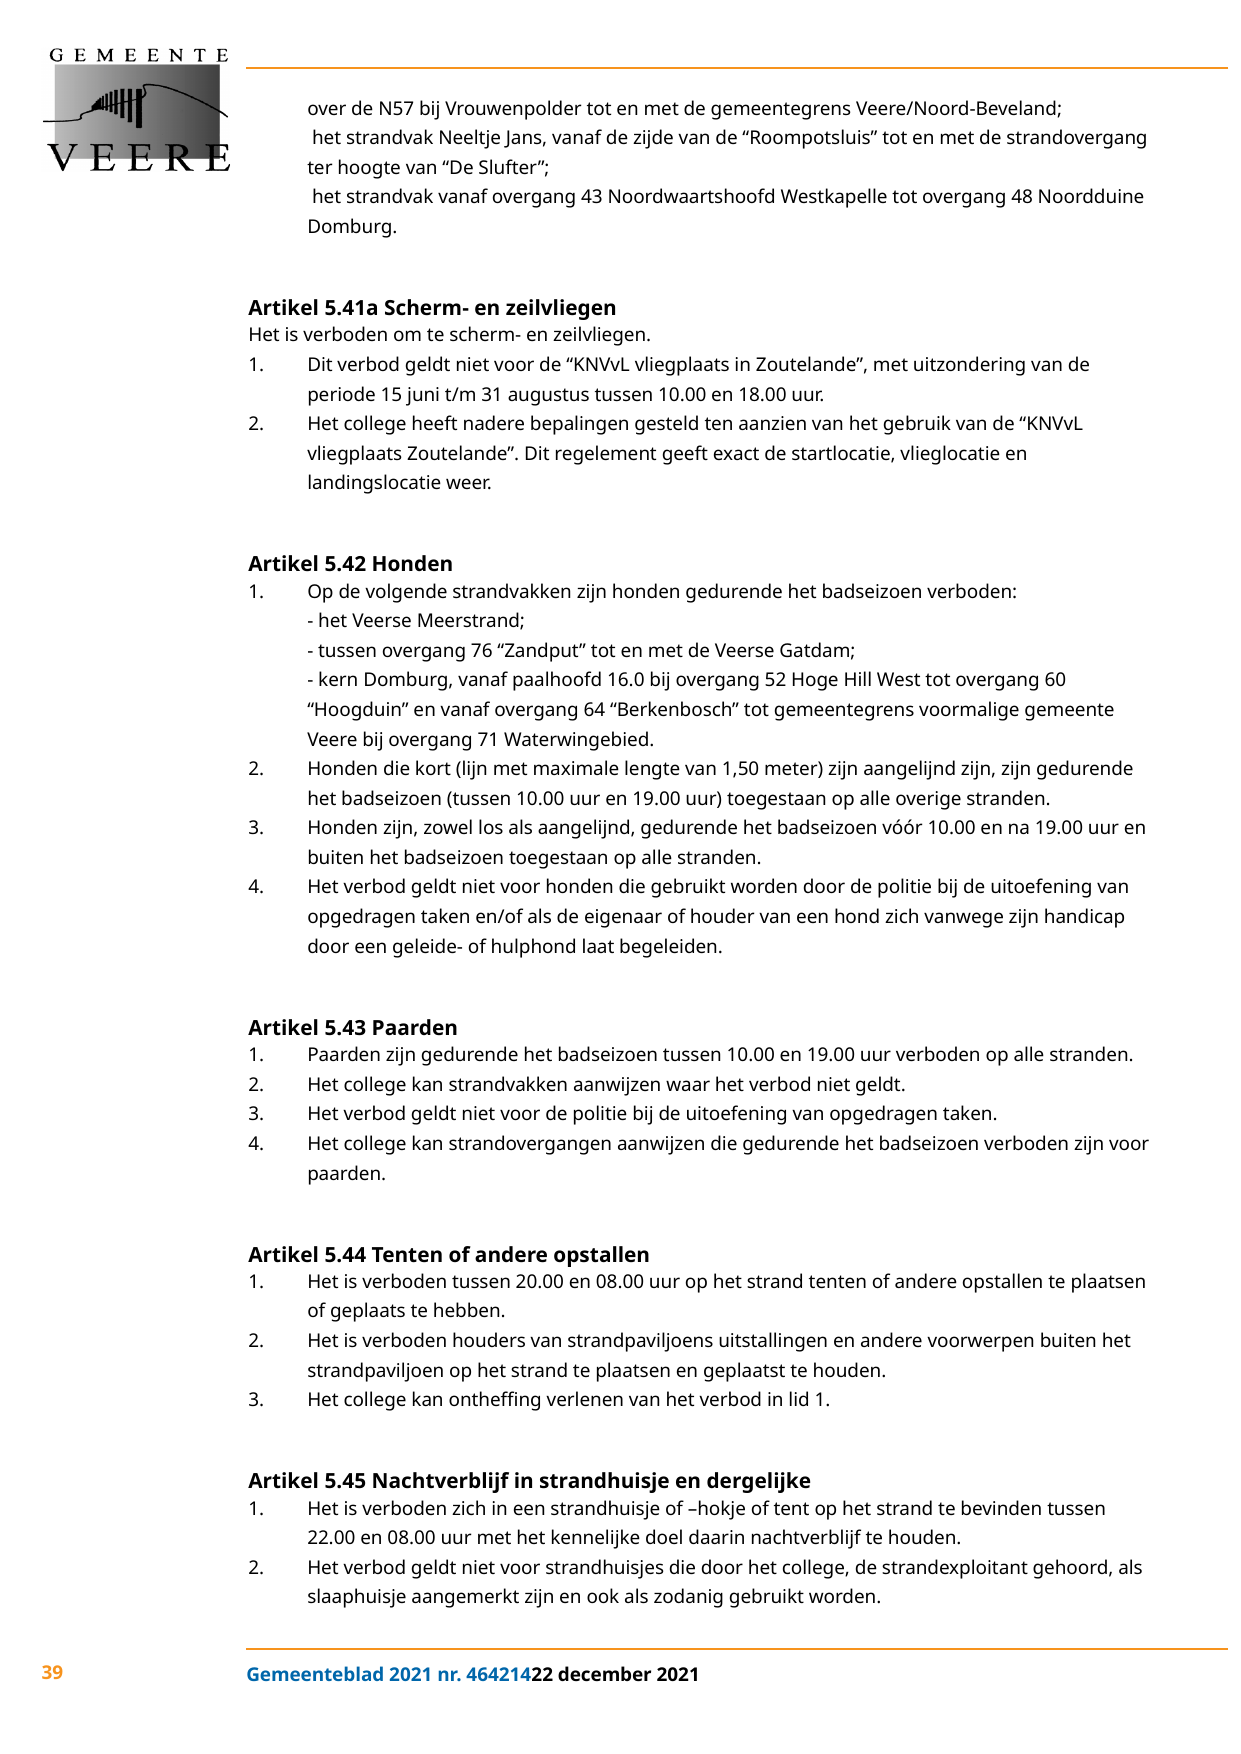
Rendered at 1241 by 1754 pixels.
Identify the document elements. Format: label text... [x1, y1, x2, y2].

text Artikel 5.42 Honden [248, 549, 1152, 578]
list Het college kan strandovergangen aanwijzen die gedurende het badseizoen verboden zijn voor paarden. [248, 1130, 1152, 1185]
text Artikel 5.45 Nachtverblijf in strandhuisje en dergelijke [248, 1466, 1152, 1495]
list Op de volgende strandvakken zijn honden gedurende het badseizoen verboden: [248, 578, 1152, 604]
list Honden zijn, zowel los als aangelijnd, gedurende het badseizoen vóór 10.00 en na 19.00 uur en buiten het badseizoen toegestaan op alle stranden. [248, 814, 1152, 870]
text Artikel 5.44 Tenten of andere opstallen [248, 1240, 1152, 1268]
picture [41, 47, 231, 172]
list - het Veerse Meerstrand; [248, 607, 1152, 633]
list Het college kan ontheffing verlenen van het verbod in lid 1. [248, 1386, 1152, 1412]
list - tussen overgang 76 “Zandput” tot en met de Veerse Gatdam; [248, 637, 1152, 663]
list Het verbod geldt niet voor de politie bij de uitoefening van opgedragen taken. [248, 1101, 1152, 1126]
list Het verbod geldt niet voor strandhuisjes die door het college, de strandexploitant gehoord, als slaaphuisje aangemerkt zijn en ook als zodanig gebruikt worden. [248, 1554, 1152, 1609]
list over de N57 bij Vrouwenpolder tot en met de gemeentegrens Veere/Noord-Beveland; [248, 95, 1152, 121]
list - kern Domburg, vanaf paalhoofd 16.0 bij overgang 52 Hoge Hill West tot overgang 60 “Hoogduin” en vanaf overgang 64 “Berkenbosch” tot gemeentegrens voormalige gemeente Veere bij overgang 71 Waterwingebied. [248, 667, 1152, 752]
list Het is verboden houders van strandpaviljoens uitstallingen en andere voorwerpen buiten het strandpaviljoen op het strand te plaatsen en geplaatst te houden. [248, 1327, 1152, 1383]
list ­ het strandvak vanaf overgang 43 Noordwaartshoofd Westkapelle tot overgang 48 Noordduine Domburg. [248, 183, 1152, 239]
text Artikel 5.41a Scherm- en zeilvliegen [248, 293, 1152, 322]
list Het is verboden tussen 20.00 en 08.00 uur op het strand tenten of andere opstallen te plaatsen of geplaats te hebben. [248, 1268, 1152, 1323]
list Paarden zijn gedurende het badseizoen tussen 10.00 en 19.00 uur verboden op alle stranden. [248, 1041, 1152, 1067]
list Dit verbod geldt niet voor de “KNVvL vliegplaats in Zoutelande”, met uitzondering van de periode 15 juni t/m 31 augustus tussen 10.00 en 18.00 uur. [248, 351, 1152, 406]
list Het is verboden zich in een strandhuisje of –hokje of tent op het strand te bevinden tussen 22.00 en 08.00 uur met het kennelijke doel daarin nachtverblijf te houden. [248, 1495, 1152, 1550]
list Het college kan strandvakken aanwijzen waar het verbod niet geldt. [248, 1071, 1152, 1097]
text Artikel 5.43 Paarden [248, 1013, 1152, 1041]
list Honden die kort (lijn met maximale lengte van 1,50 meter) zijn aangelijnd zijn, zijn gedurende het badseizoen (tussen 10.00 uur en 19.00 uur) toegestaan op alle overige stranden. [248, 755, 1152, 811]
text Het is verboden om te scherm- en zeilvliegen. [248, 322, 1152, 347]
list Het verbod geldt niet voor honden die gebruikt worden door de politie bij de uitoefening van opgedragen taken en/of als de eigenaar of houder van een hond zich vanwege zijn handicap door een geleide- of hulphond laat begeleiden. [248, 874, 1152, 959]
list Het college heeft nadere bepalingen gesteld ten aanzien van het gebruik van de “KNVvL vliegplaats Zoutelande”. Dit regelement geeft exact de startlocatie, vlieglocatie en landingslocatie weer. [248, 410, 1152, 495]
list ­ het strandvak Neeltje Jans, vanaf de zijde van de “Roompotsluis” tot en met de strandovergang ter hoogte van “De Slufter”; [248, 124, 1152, 180]
